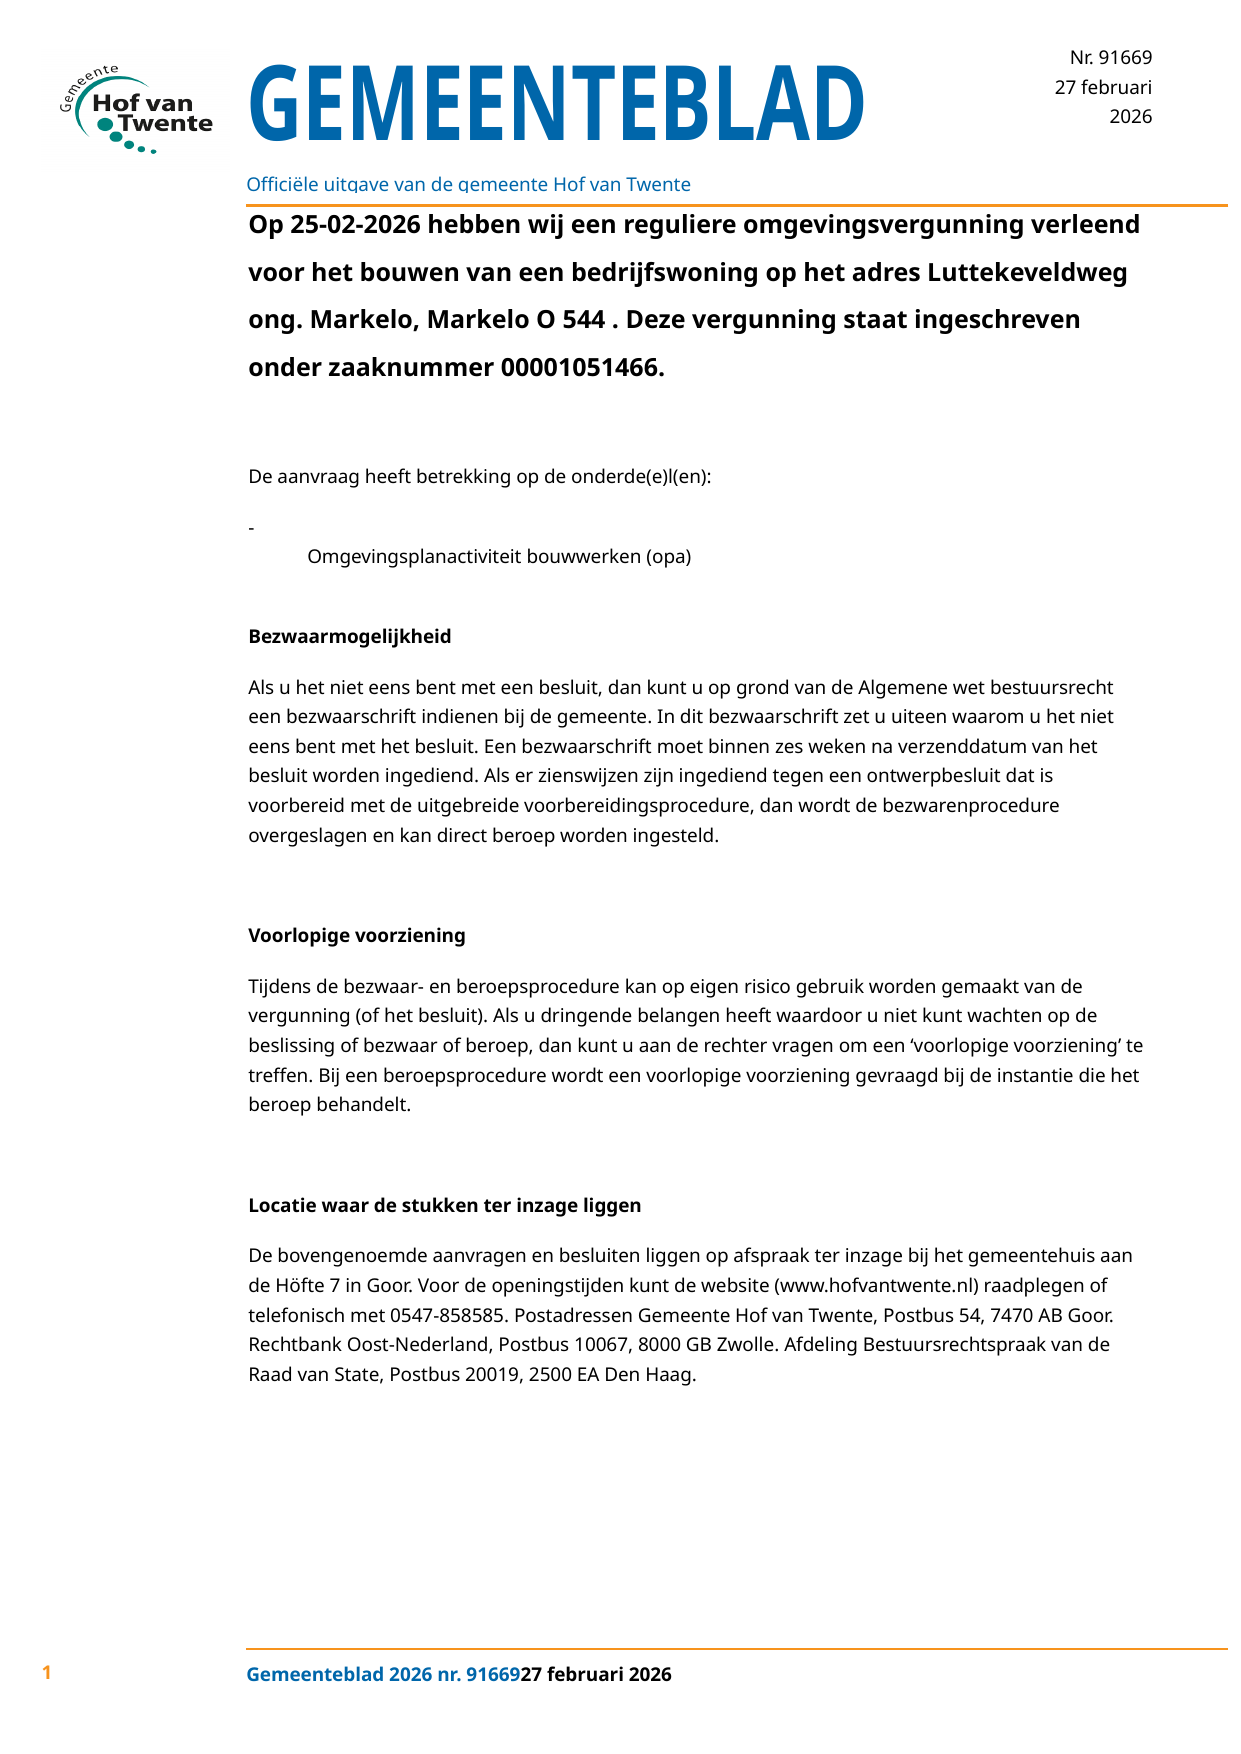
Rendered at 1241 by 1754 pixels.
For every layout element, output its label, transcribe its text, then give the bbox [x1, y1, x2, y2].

text Bezwaarmogelijkheid [248, 623, 1152, 649]
text Voorlopige voorziening [248, 923, 1152, 948]
text Tijdens de bezwaar- en beroepsprocedure kan op eigen risico gebruik worden gemaakt van de vergunning (of het besluit). Als u dringende belangen heeft waardoor u niet kunt wachten op de beslissing of bezwaar of beroep, dan kunt u aan de rechter vragen om een ‘voorlopige voorziening’ te treffen. Bij een beroepsprocedure wordt een voorlopige voorziening gevraagd bij de instantie die het beroep behandelt. [248, 973, 1152, 1117]
list Omgevingsplanactiviteit bouwwerken (opa) [248, 543, 1152, 569]
picture [41, 47, 231, 172]
text Locatie waar de stukken ter inzage liggen [248, 1192, 1152, 1218]
text De aanvraag heeft betrekking op de onderde(e)l(en): [248, 463, 1152, 489]
text De bovengenoemde aanvragen en besluiten liggen op afspraak ter inzage bij het gemeentehuis aan de Höfte 7 in Goor. Voor de openingstijden kunt de website (www.hofvantwente.nl) raadplegen of telefonisch met 0547-858585. Postadressen Gemeente Hof van Twente, Postbus 54, 7470 AB Goor. Rechtbank Oost-Nederland, Postbus 10067, 8000 GB Zwolle. Afdeling Bestuursrechtspraak van de Raad van State, Postbus 20019, 2500 EA Den Haag. [248, 1243, 1152, 1387]
text Als u het niet eens bent met een besluit, dan kunt u op grond van de Algemene wet bestuursrecht een bezwaarschrift indienen bij de gemeente. In dit bezwaarschrift zet u uiteen waarom u het niet eens bent met het besluit. Een bezwaarschrift moet binnen zes weken na verzenddatum van het besluit worden ingediend. Als er zienswijzen zijn ingediend tegen een ontwerpbesluit dat is voorbereid met de uitgebreide voorbereidingsprocedure, dan wordt de bezwarenprocedure overgeslagen en kan direct beroep worden ingesteld. [248, 674, 1152, 848]
text Op 25-02-2026 hebben wij een reguliere omgevingsvergunning verleend voor het bouwen van een bedrijfswoning op het adres Luttekeveldweg ong. Markelo, Markelo O 544 . Deze vergunning staat ingeschreven onder zaaknummer 00001051466. [248, 207, 1152, 384]
